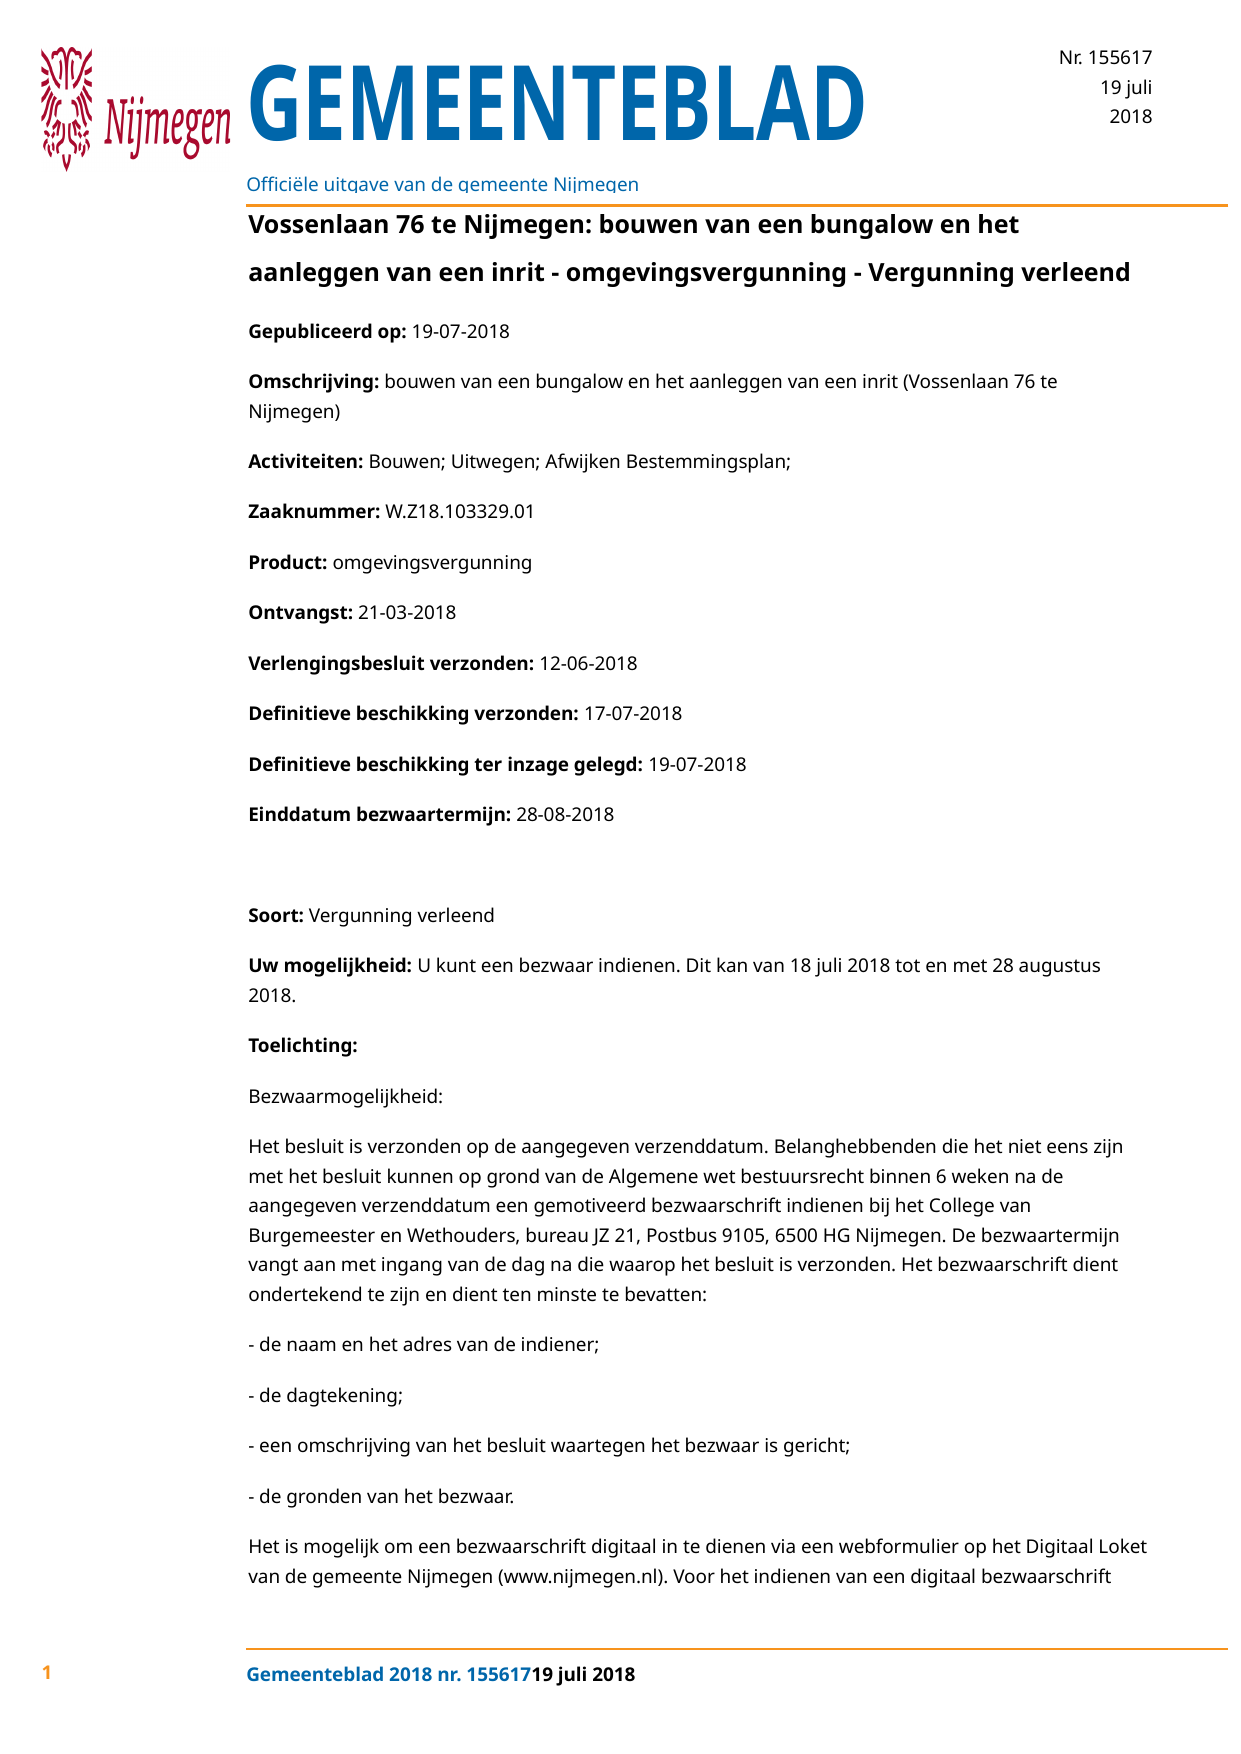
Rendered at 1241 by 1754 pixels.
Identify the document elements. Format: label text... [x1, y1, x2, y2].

text - de dagtekening; [248, 1382, 1152, 1408]
text Vossenlaan 76 te Nijmegen: bouwen van een bungalow en het aanleggen van een inrit - omgevingsvergunning - Vergunning verleend [248, 207, 1152, 288]
text Activiteiten: Bouwen; Uitwegen; Afwijken Bestemmingsplan; [248, 448, 1152, 474]
text Omschrijving: bouwen van een bungalow en het aanleggen van een inrit (Vossenlaan 76 te Nijmegen) [248, 368, 1152, 424]
text - de gronden van het bezwaar. [248, 1483, 1152, 1509]
text Definitieve beschikking verzonden: 17-07-2018 [248, 700, 1152, 726]
text Einddatum bezwaartermijn: 28-08-2018 [248, 801, 1152, 827]
text - de naam en het adres van de indiener; [248, 1332, 1152, 1357]
text Ontvangst: 21-03-2018 [248, 599, 1152, 625]
text Gepubliceerd op: 19-07-2018 [248, 318, 1152, 344]
text Bezwaarmogelijkheid: [248, 1083, 1152, 1109]
text Soort: Vergunning verleend [248, 902, 1152, 928]
picture [41, 47, 231, 172]
text Het is mogelijk om een bezwaarschrift digitaal in te dienen via een webformulier op het Digitaal Loket van de gemeente Nijmegen (www.nijmegen.nl). Voor het indienen van een digitaal bezwaarschrift [248, 1533, 1152, 1589]
text Uw mogelijkheid: U kunt een bezwaar indienen. Dit kan van 18 juli 2018 tot en met 28 augustus 2018. [248, 952, 1152, 1008]
text Product: omgevingsvergunning [248, 549, 1152, 575]
text Het besluit is verzonden op de aangegeven verzenddatum. Belanghebbenden die het niet eens zijn met het besluit kunnen op grond van de Algemene wet bestuursrecht binnen 6 weken na de aangegeven verzenddatum een gemotiveerd bezwaarschrift indienen bij het College van Burgemeester en Wethouders, bureau JZ 21, Postbus 9105, 6500 HG Nijmegen. De bezwaartermijn vangt aan met ingang van de dag na die waarop het besluit is verzonden. Het bezwaarschrift dient ondertekend te zijn en dient ten minste te bevatten: [248, 1133, 1152, 1307]
text Toelichting: [248, 1032, 1152, 1058]
text Definitieve beschikking ter inzage gelegd: 19-07-2018 [248, 751, 1152, 777]
text Verlengingsbesluit verzonden: 12-06-2018 [248, 650, 1152, 676]
text Zaaknummer: W.Z18.103329.01 [248, 499, 1152, 524]
text - een omschrijving van het besluit waartegen het bezwaar is gericht; [248, 1432, 1152, 1458]
